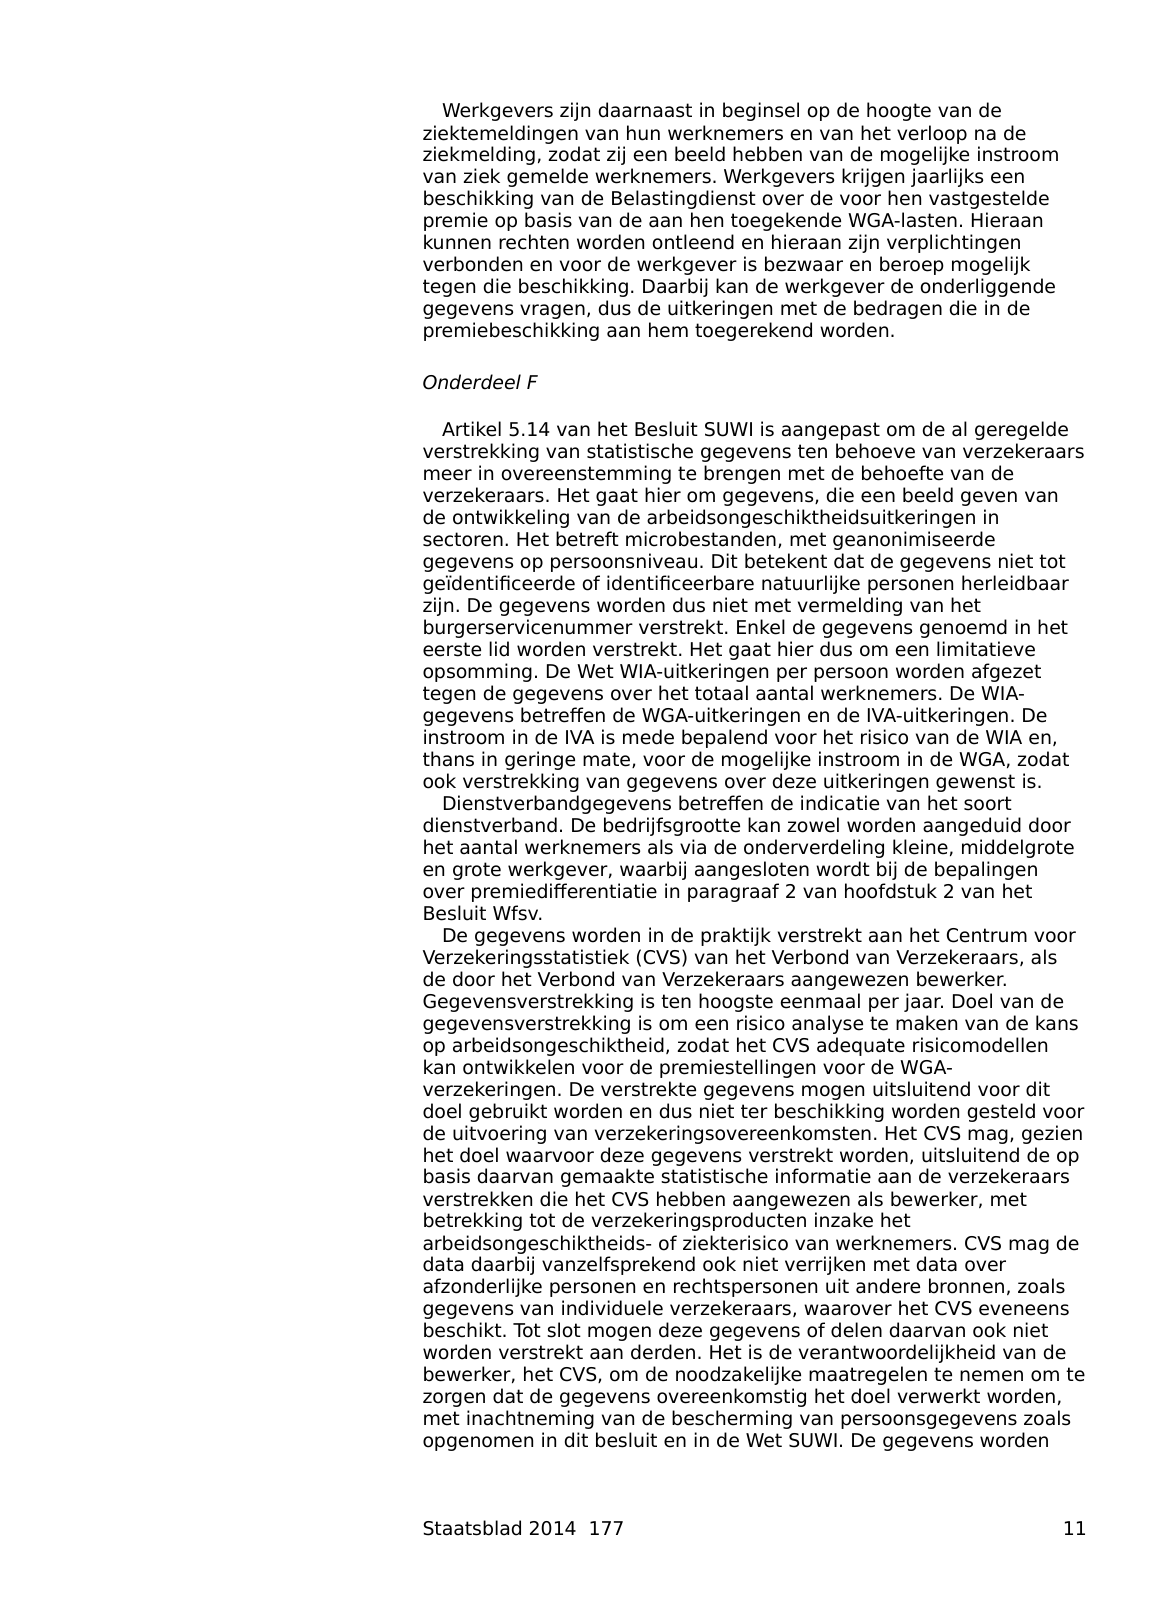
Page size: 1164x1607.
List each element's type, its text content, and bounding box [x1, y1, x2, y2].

text Dienstverbandgegevens betreffen de indicatie van het soort dienstverband. De bedrijfsgrootte kan zowel worden aangeduid door het aantal werknemers als via de onderverdeling kleine, middelgrote en grote werkgever, waarbij aangesloten wordt bij de bepalingen over premiedifferentiatie in paragraaf 2 van hoofdstuk 2 van het Besluit Wfsv. [422, 793, 1087, 925]
text Artikel 5.14 van het Besluit SUWI is aangepast om de al geregelde verstrekking van statistische gegevens ten behoeve van verzekeraars meer in overeenstemming te brengen met de behoefte van de verzekeraars. Het gaat hier om gegevens, die een beeld geven van de ontwikkeling van de arbeidsongeschiktheidsuitkeringen in sectoren. Het betreft microbestanden, met geanonimiseerde gegevens op persoonsniveau. Dit betekent dat de gegevens niet tot geïdentificeerde of identificeerbare natuurlijke personen herleidbaar zijn. De gegevens worden dus niet met vermelding van het burgerservicenummer verstrekt. Enkel de gegevens genoemd in het eerste lid worden verstrekt. Het gaat hier dus om een limitatieve opsomming. De Wet WIA-uitkeringen per persoon worden afgezet tegen de gegevens over het totaal aantal werknemers. De WIA-gegevens betreffen de WGA-uitkeringen en de IVA-uitkeringen. De instroom in de IVA is mede bepalend voor het risico van de WIA en, thans in geringe mate, voor de mogelijke instroom in de WGA, zodat ook verstrekking van gegevens over deze uitkeringen gewenst is. [422, 419, 1087, 793]
subtitle Onderdeel F [422, 372, 1087, 394]
text Werkgevers zijn daarnaast in beginsel op de hoogte van de ziektemeldingen van hun werknemers en van het verloop na de ziekmelding, zodat zij een beeld hebben van de mogelijke instroom van ziek gemelde werknemers. Werkgevers krijgen jaarlijks een beschikking van de Belastingdienst over de voor hen vastgestelde premie op basis van de aan hen toegekende WGA-lasten. Hieraan kunnen rechten worden ontleend en hieraan zijn verplichtingen verbonden en voor de werkgever is bezwaar en beroep mogelijk tegen die beschikking. Daarbij kan de werkgever de onderliggende gegevens vragen, dus de uitkeringen met de bedragen die in de premiebeschikking aan hem toegerekend worden. [422, 100, 1087, 342]
text De gegevens worden in de praktijk verstrekt aan het Centrum voor Verzekeringsstatistiek (CVS) van het Verbond van Verzekeraars, als de door het Verbond van Verzekeraars aangewezen bewerker. Gegevensverstrekking is ten hoogste eenmaal per jaar. Doel van de gegevensverstrekking is om een risico analyse te maken van de kans op arbeidsongeschiktheid, zodat het CVS adequate risicomodellen kan ontwikkelen voor de premiestellingen voor de WGA-verzekeringen. De verstrekte gegevens mogen uitsluitend voor dit doel gebruikt worden en dus niet ter beschikking worden gesteld voor de uitvoering van verzekeringsovereenkomsten. Het CVS mag, gezien het doel waarvoor deze gegevens verstrekt worden, uitsluitend de op basis daarvan gemaakte statistische informatie aan de verzekeraars verstrekken die het CVS hebben aangewezen als bewerker, met betrekking tot de verzekeringsproducten inzake het arbeidsongeschiktheids- of ziekterisico van werknemers. CVS mag de data daarbij vanzelfsprekend ook niet verrijken met data over afzonderlijke personen en rechtspersonen uit andere bronnen, zoals gegevens van individuele verzekeraars, waarover het CVS eveneens beschikt. Tot slot mogen deze gegevens of delen daarvan ook niet worden verstrekt aan derden. Het is de verantwoordelijkheid van de bewerker, het CVS, om de noodzakelijke maatregelen te nemen om te zorgen dat de gegevens overeenkomstig het doel verwerkt worden, met inachtneming van de bescherming van persoonsgegevens zoals opgenomen in dit besluit en in de Wet SUWI. De gegevens worden [422, 925, 1087, 1452]
